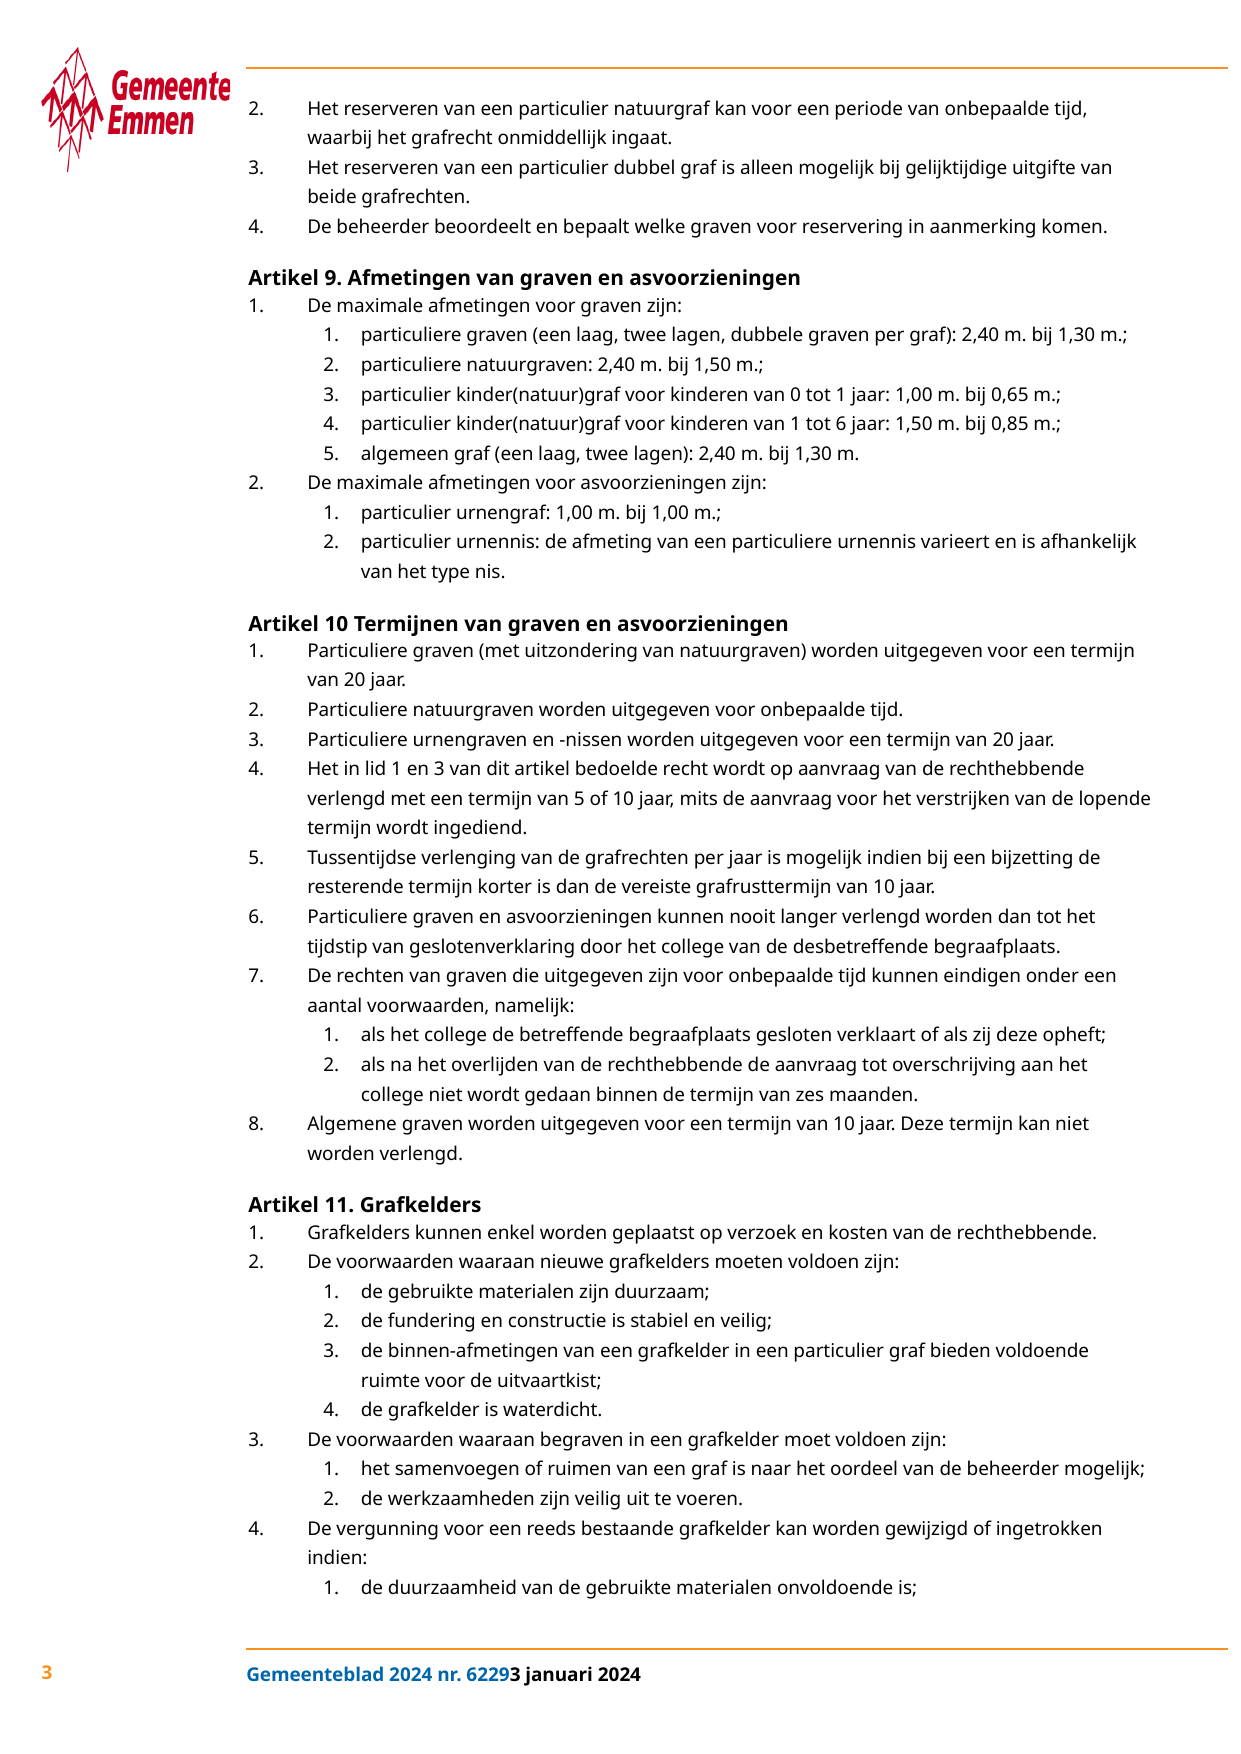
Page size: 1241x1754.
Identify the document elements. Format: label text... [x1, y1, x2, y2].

list De voorwaarden waaraan nieuwe grafkelders moeten voldoen zijn: [248, 1248, 1152, 1274]
list Het reserveren van een particulier natuurgraf kan voor een periode van onbepaalde tijd, waarbij het grafrecht onmiddellijk ingaat. [248, 95, 1152, 150]
list de duurzaamheid van de gebruikte materialen onvoldoende is; [323, 1574, 1152, 1599]
list particulier kinder(natuur)graf voor kinderen van 0 tot 1 jaar: 1,00 m. bij 0,65 m.; [323, 381, 1152, 406]
text Artikel 10 Termijnen van graven en asvoorzieningen [248, 609, 1152, 637]
text Artikel 11. Grafkelders [248, 1190, 1152, 1219]
list Het in lid 1 en 3 van dit artikel bedoelde recht wordt op aanvraag van de rechthebbende verlengd met een termijn van 5 of 10 jaar, mits de aanvraag voor het verstrijken van de lopende termijn wordt ingediend. [248, 755, 1152, 840]
list de werkzaamheden zijn veilig uit te voeren. [323, 1485, 1152, 1511]
list Particuliere graven (met uitzondering van natuurgraven) worden uitgegeven voor een termijn van 20 jaar. [248, 637, 1152, 692]
list Tussentijdse verlenging van de grafrechten per jaar is mogelijk indien bij een bijzetting de resterende termijn korter is dan de vereiste grafrusttermijn van 10 jaar. [248, 844, 1152, 899]
list Particuliere natuurgraven worden uitgegeven voor onbepaalde tijd. [248, 696, 1152, 722]
list algemeen graf (een laag, twee lagen): 2,40 m. bij 1,30 m. [323, 440, 1152, 466]
list particulier kinder(natuur)graf voor kinderen van 1 tot 6 jaar: 1,50 m. bij 0,85 m.; [323, 410, 1152, 436]
list Particuliere graven en asvoorzieningen kunnen nooit langer verlengd worden dan tot het tijdstip van geslotenverklaring door het college van de desbetreffende begraafplaats. [248, 903, 1152, 959]
list als het college de betreffende begraafplaats gesloten verklaart of als zij deze opheft; [323, 1022, 1152, 1047]
list Particuliere urnengraven en -nissen worden uitgegeven voor een termijn van 20 jaar. [248, 726, 1152, 752]
list De vergunning voor een reeds bestaande grafkelder kan worden gewijzigd of ingetrokken indien: [248, 1515, 1152, 1570]
list het samenvoegen of ruimen van een graf is naar het oordeel van de beheerder mogelijk; [323, 1456, 1152, 1481]
list particuliere graven (een laag, twee lagen, dubbele graven per graf): 2,40 m. bij 1,30 m.; [323, 322, 1152, 347]
list particuliere natuurgraven: 2,40 m. bij 1,50 m.; [323, 351, 1152, 377]
list particulier urnengraf: 1,00 m. bij 1,00 m.; [323, 499, 1152, 525]
list de gebruikte materialen zijn duurzaam; [323, 1278, 1152, 1304]
list de grafkelder is waterdicht. [323, 1396, 1152, 1422]
list De voorwaarden waaraan begraven in een grafkelder moet voldoen zijn: [248, 1426, 1152, 1452]
list De rechten van graven die uitgegeven zijn voor onbepaalde tijd kunnen eindigen onder een aantal voorwaarden, namelijk: [248, 962, 1152, 1018]
list Het reserveren van een particulier dubbel graf is alleen mogelijk bij gelijktijdige uitgifte van beide grafrechten. [248, 154, 1152, 209]
list De maximale afmetingen voor asvoorzieningen zijn: [248, 469, 1152, 495]
picture [41, 47, 231, 172]
list Grafkelders kunnen enkel worden geplaatst op verzoek en kosten van de rechthebbende. [248, 1219, 1152, 1244]
list als na het overlijden van de rechthebbende de aanvraag tot overschrijving aan het college niet wordt gedaan binnen de termijn van zes maanden. [323, 1051, 1152, 1107]
list particulier urnennis: de afmeting van een particuliere urnennis varieert en is afhankelijk van het type nis. [323, 529, 1152, 584]
list Algemene graven worden uitgegeven voor een termijn van 10 jaar. Deze termijn kan niet worden verlengd. [248, 1110, 1152, 1166]
list De maximale afmetingen voor graven zijn: [248, 292, 1152, 318]
list De beheerder beoordeelt en bepaalt welke graven voor reservering in aanmerking komen. [248, 213, 1152, 239]
list de fundering en constructie is stabiel en veilig; [323, 1308, 1152, 1333]
list de binnen-afmetingen van een grafkelder in een particulier graf bieden voldoende ruimte voor de uitvaartkist; [323, 1337, 1152, 1392]
text Artikel 9. Afmetingen van graven en asvoorzieningen [248, 263, 1152, 292]
